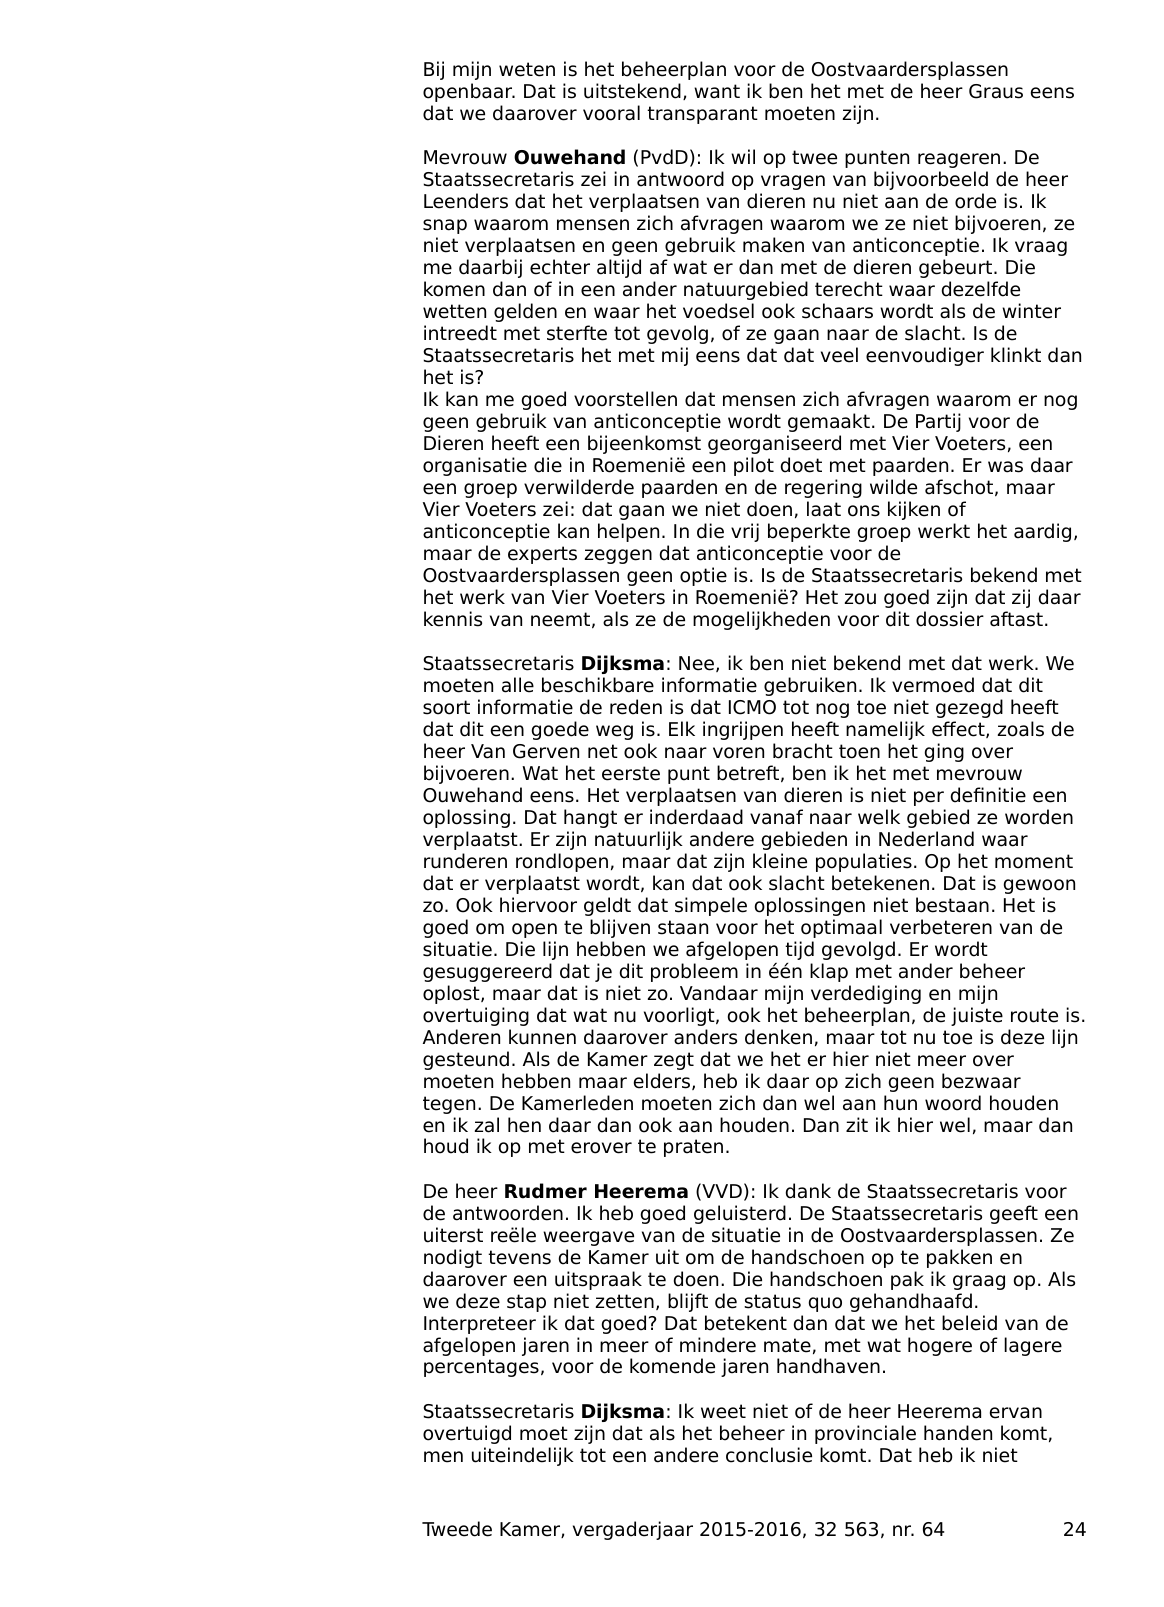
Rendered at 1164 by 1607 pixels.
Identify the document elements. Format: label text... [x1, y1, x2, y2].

text De heer Rudmer Heerema (VVD): Ik dank de Staatssecretaris voor de antwoorden. Ik heb goed geluisterd. De Staatssecretaris geeft een uiterst reële weergave van de situatie in de Oostvaardersplassen. Ze nodigt tevens de Kamer uit om de handschoen op te pakken en daarover een uitspraak te doen. Die handschoen pak ik graag op. Als we deze stap niet zetten, blijft de status quo gehandhaafd. Interpreteer ik dat goed? Dat betekent dan dat we het beleid van de afgelopen jaren in meer of mindere mate, met wat hogere of lagere percentages, voor de komende jaren handhaven. [422, 1181, 1087, 1378]
text Staatssecretaris Dijksma: Ik weet niet of de heer Heerema ervan overtuigd moet zijn dat als het beheer in provinciale handen komt, men uiteindelijk tot een andere conclusie komt. Dat heb ik niet [422, 1401, 1087, 1467]
text Mevrouw Ouwehand (PvdD): Ik wil op twee punten reageren. De Staatssecretaris zei in antwoord op vragen van bijvoorbeeld de heer Leenders dat het verplaatsen van dieren nu niet aan de orde is. Ik snap waarom mensen zich afvragen waarom we ze niet bijvoeren, ze niet verplaatsen en geen gebruik maken van anticonceptie. Ik vraag me daarbij echter altijd af wat er dan met de dieren gebeurt. Die komen dan of in een ander natuurgebied terecht waar dezelfde wetten gelden en waar het voedsel ook schaars wordt als de winter intreedt met sterfte tot gevolg, of ze gaan naar de slacht. Is de Staatssecretaris het met mij eens dat dat veel eenvoudiger klinkt dan het is? [422, 147, 1087, 389]
text Bij mijn weten is het beheerplan voor de Oostvaardersplassen openbaar. Dat is uitstekend, want ik ben het met de heer Graus eens dat we daarover vooral transparant moeten zijn. [422, 59, 1087, 125]
text Ik kan me goed voorstellen dat mensen zich afvragen waarom er nog geen gebruik van anticonceptie wordt gemaakt. De Partij voor de Dieren heeft een bijeenkomst georganiseerd met Vier Voeters, een organisatie die in Roemenië een pilot doet met paarden. Er was daar een groep verwilderde paarden en de regering wilde afschot, maar Vier Voeters zei: dat gaan we niet doen, laat ons kijken of anticonceptie kan helpen. In die vrij beperkte groep werkt het aardig, maar de experts zeggen dat anticonceptie voor de Oostvaardersplassen geen optie is. Is de Staatssecretaris bekend met het werk van Vier Voeters in Roemenië? Het zou goed zijn dat zij daar kennis van neemt, als ze de mogelijkheden voor dit dossier aftast. [422, 389, 1087, 631]
text Staatssecretaris Dijksma: Nee, ik ben niet bekend met dat werk. We moeten alle beschikbare informatie gebruiken. Ik vermoed dat dit soort informatie de reden is dat ICMO tot nog toe niet gezegd heeft dat dit een goede weg is. Elk ingrijpen heeft namelijk effect, zoals de heer Van Gerven net ook naar voren bracht toen het ging over bijvoeren. Wat het eerste punt betreft, ben ik het met mevrouw Ouwehand eens. Het verplaatsen van dieren is niet per definitie een oplossing. Dat hangt er inderdaad vanaf naar welk gebied ze worden verplaatst. Er zijn natuurlijk andere gebieden in Nederland waar runderen rondlopen, maar dat zijn kleine populaties. Op het moment dat er verplaatst wordt, kan dat ook slacht betekenen. Dat is gewoon zo. Ook hiervoor geldt dat simpele oplossingen niet bestaan. Het is goed om open te blijven staan voor het optimaal verbeteren van de situatie. Die lijn hebben we afgelopen tijd gevolgd. Er wordt gesuggereerd dat je dit probleem in één klap met ander beheer oplost, maar dat is niet zo. Vandaar mijn verdediging en mijn overtuiging dat wat nu voorligt, ook het beheerplan, de juiste route is. Anderen kunnen daarover anders denken, maar tot nu toe is deze lijn gesteund. Als de Kamer zegt dat we het er hier niet meer over moeten hebben maar elders, heb ik daar op zich geen bezwaar tegen. De Kamerleden moeten zich dan wel aan hun woord houden en ik zal hen daar dan ook aan houden. Dan zit ik hier wel, maar dan houd ik op met erover te praten. [422, 653, 1087, 1158]
